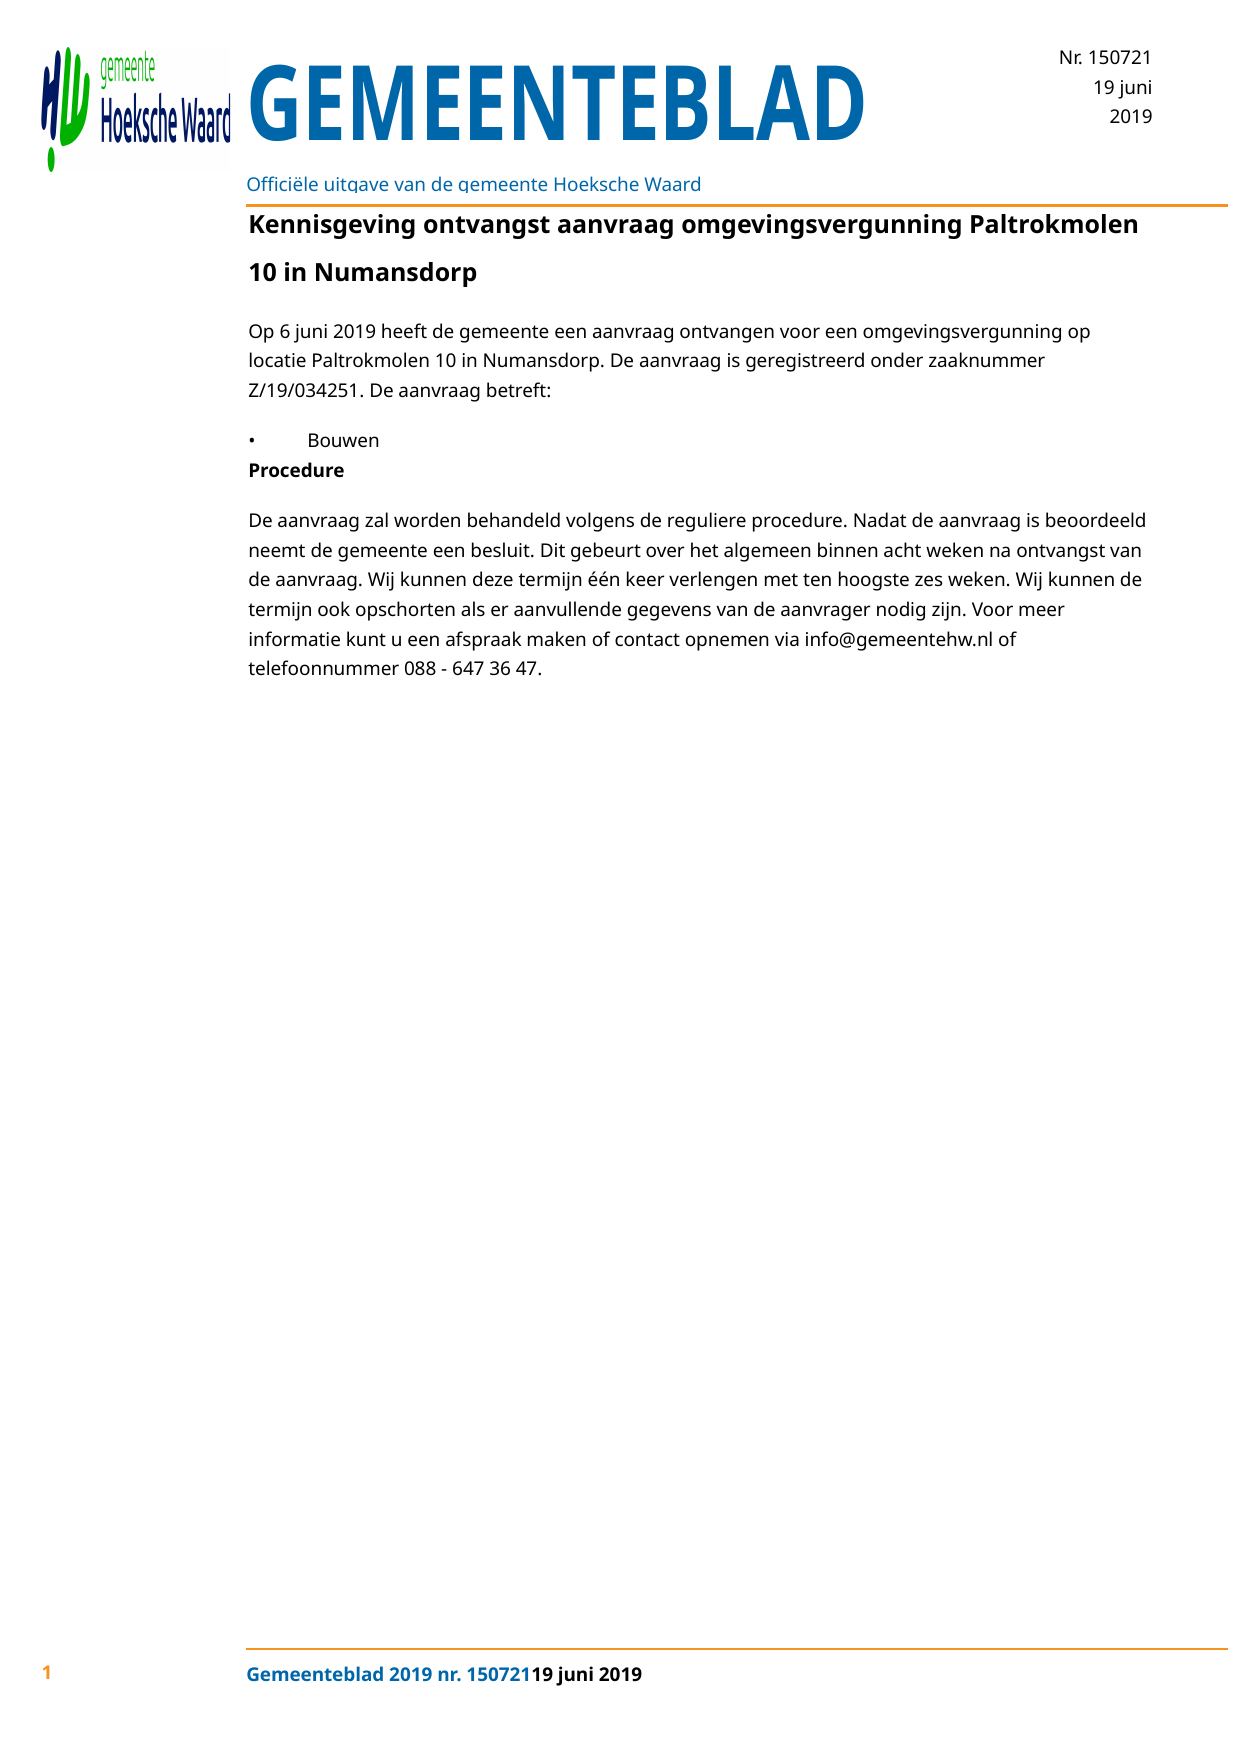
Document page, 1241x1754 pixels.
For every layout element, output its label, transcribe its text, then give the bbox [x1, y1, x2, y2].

list Bouwen [248, 427, 1152, 453]
text De aanvraag zal worden behandeld volgens de reguliere procedure. Nadat de aanvraag is beoordeeld neemt de gemeente een besluit. Dit gebeurt over het algemeen binnen acht weken na ontvangst van de aanvraag. Wij kunnen deze termijn één keer verlengen met ten hoogste zes weken. Wij kunnen de termijn ook opschorten als er aanvullende gegevens van de aanvrager nodig zijn. Voor meer informatie kunt u een afspraak maken of contact opnemen via info@gemeentehw.nl of telefoonnummer 088 - 647 36 47. [248, 507, 1152, 681]
text Kennisgeving ontvangst aanvraag omgevingsvergunning Paltrokmolen 10 in Numansdorp [248, 207, 1152, 288]
text Op 6 juni 2019 heeft de gemeente een aanvraag ontvangen voor een omgevingsvergunning op locatie Paltrokmolen 10 in Numansdorp. De aanvraag is geregistreerd onder zaaknummer Z/19/034251. De aanvraag betreft: [248, 318, 1152, 403]
picture [41, 47, 231, 172]
text Procedure [248, 457, 1152, 483]
